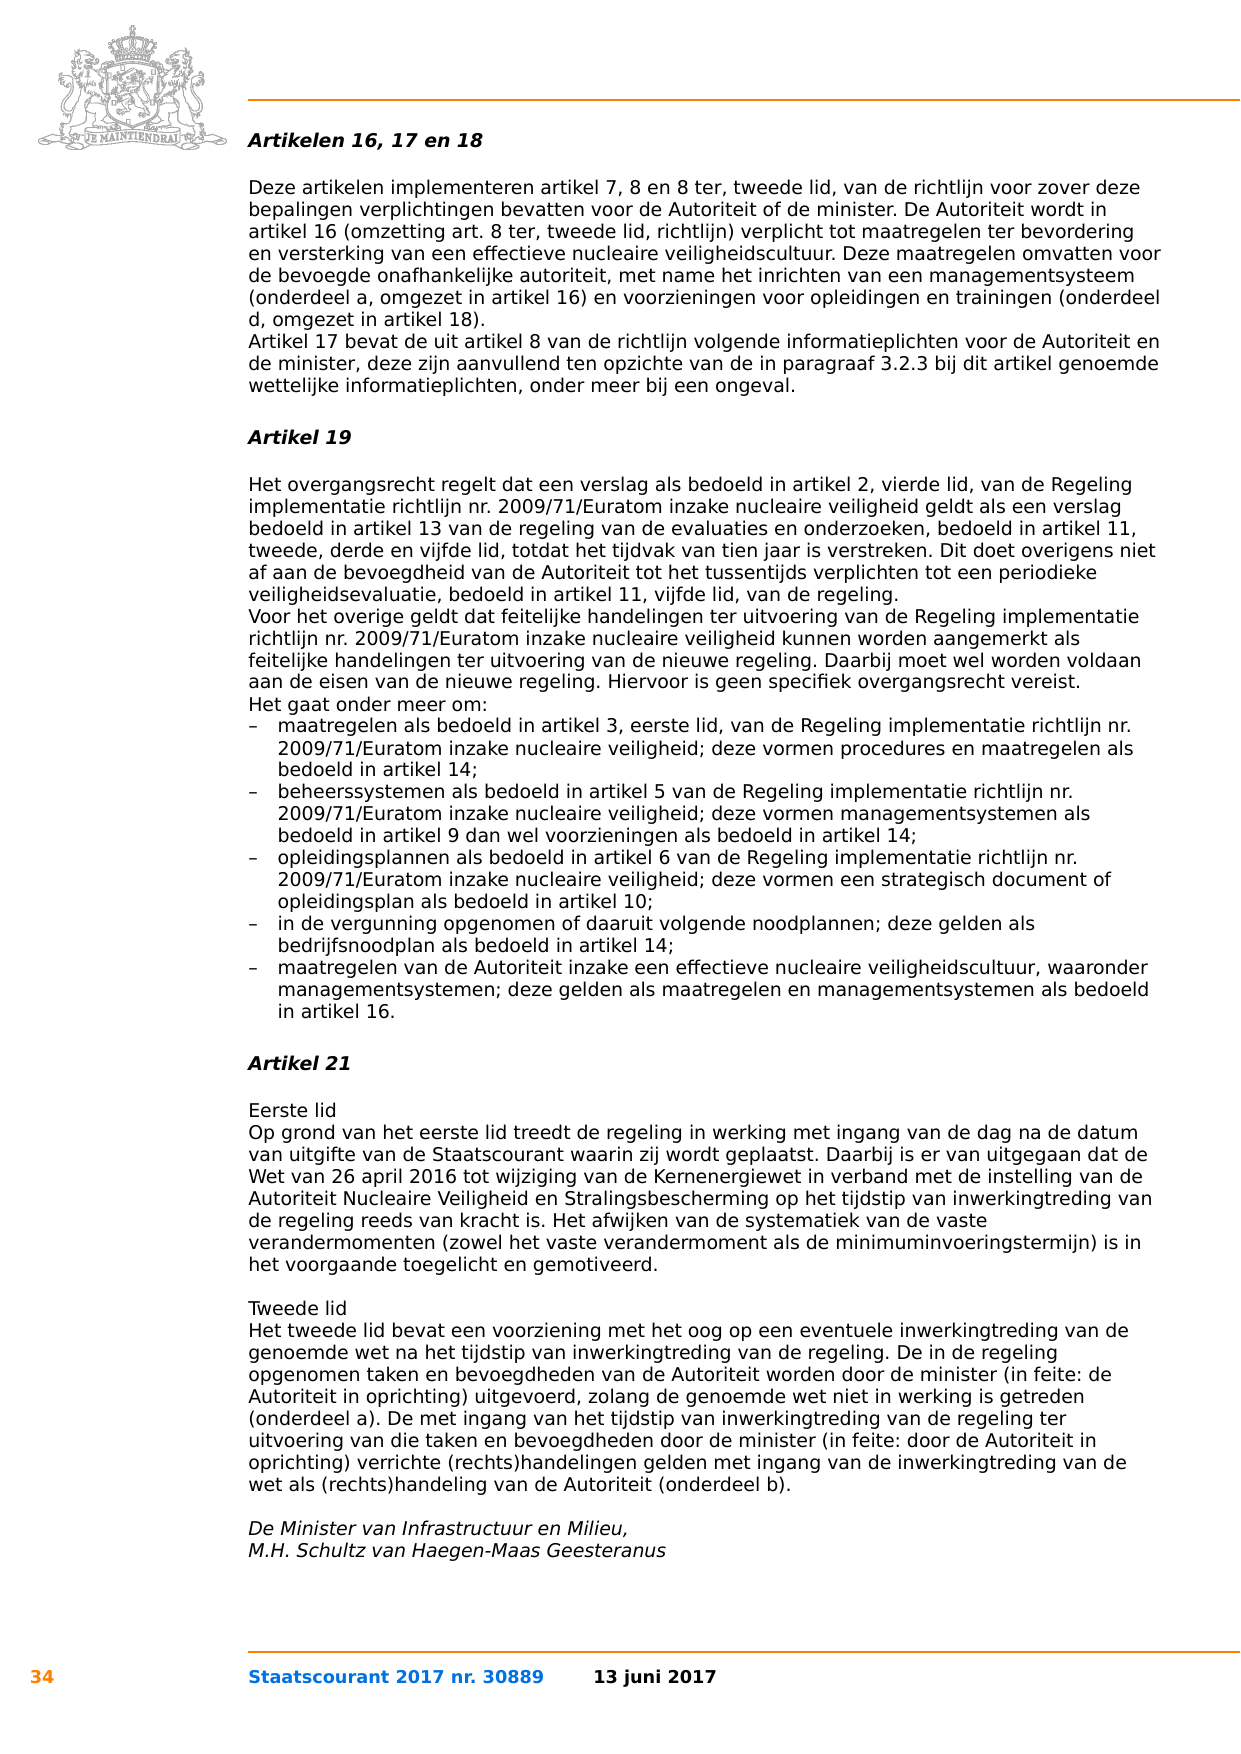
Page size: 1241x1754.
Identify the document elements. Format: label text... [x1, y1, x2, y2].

text Tweede lid [248, 1298, 1163, 1320]
text De Minister van Infrastructuur en Milieu, M.H. Schultz van Haegen-Maas Geesteranus [248, 1517, 1163, 1561]
text – maatregelen van de Autoriteit inzake een effectieve nucleaire veiligheidscultuur, waaronder managementsystemen; deze gelden als maatregelen en managementsystemen als bedoeld in artikel 16. [248, 957, 1163, 1023]
text Artikel 17 bevat de uit artikel 8 van de richtlijn volgende informatieplichten voor de Autoriteit en de minister, deze zijn aanvullend ten opzichte van de in paragraaf 3.2.3 bij dit artikel genoemde wettelijke informatieplichten, onder meer bij een ongeval. [248, 331, 1163, 397]
text Op grond van het eerste lid treedt de regeling in werking met ingang van de dag na de datum van uitgifte van de Staatscourant waarin zij wordt geplaatst. Daarbij is er van uitgegaan dat de Wet van 26 april 2016 tot wijziging van de Kernenergiewet in verband met de instelling van de Autoriteit Nucleaire Veiligheid en Stralingsbescherming op het tijdstip van inwerkingtreding van de regeling reeds van kracht is. Het afwijken van de systematiek van de vaste verandermomenten (zowel het vaste verandermoment als de minimuminvoeringstermijn) is in het voorgaande toegelicht en gemotiveerd. [248, 1122, 1163, 1276]
subtitle Artikel 21 [248, 1053, 1163, 1075]
text Het overgangsrecht regelt dat een verslag als bedoeld in artikel 2, vierde lid, van de Regeling implementatie richtlijn nr. 2009/71/Euratom inzake nucleaire veiligheid geldt als een verslag bedoeld in artikel 13 van de regeling van de evaluaties en onderzoeken, bedoeld in artikel 11, tweede, derde en vijfde lid, totdat het tijdvak van tien jaar is verstreken. Dit doet overigens niet af aan de bevoegdheid van de Autoriteit tot het tussentijds verplichten tot een periodieke veiligheidsevaluatie, bedoeld in artikel 11, vijfde lid, van de regeling. [248, 474, 1163, 606]
text – in de vergunning opgenomen of daaruit volgende noodplannen; deze gelden als bedrijfsnoodplan als bedoeld in artikel 14; [248, 913, 1163, 957]
subtitle Artikelen 16, 17 en 18 [248, 130, 1163, 152]
picture [38, 25, 227, 150]
text Het gaat onder meer om: [248, 693, 1163, 715]
text – beheerssystemen als bedoeld in artikel 5 van de Regeling implementatie richtlijn nr. 2009/71/Euratom inzake nucleaire veiligheid; deze vormen managementsystemen als bedoeld in artikel 9 dan wel voorzieningen als bedoeld in artikel 14; [248, 781, 1163, 847]
text – opleidingsplannen als bedoeld in artikel 6 van de Regeling implementatie richtlijn nr. 2009/71/Euratom inzake nucleaire veiligheid; deze vormen een strategisch document of opleidingsplan als bedoeld in artikel 10; [248, 847, 1163, 913]
subtitle Artikel 19 [248, 427, 1163, 449]
text Het tweede lid bevat een voorziening met het oog op een eventuele inwerkingtreding van de genoemde wet na het tijdstip van inwerkingtreding van de regeling. De in de regeling opgenomen taken en bevoegdheden van de Autoriteit worden door de minister (in feite: de Autoriteit in oprichting) uitgevoerd, zolang de genoemde wet niet in werking is getreden (onderdeel a). De met ingang van het tijdstip van inwerkingtreding van de regeling ter uitvoering van die taken en bevoegdheden door de minister (in feite: door de Autoriteit in oprichting) verrichte (rechts)handelingen gelden met ingang van de inwerkingtreding van de wet als (rechts)handeling van de Autoriteit (onderdeel b). [248, 1320, 1163, 1496]
text – maatregelen als bedoeld in artikel 3, eerste lid, van de Regeling implementatie richtlijn nr. 2009/71/Euratom inzake nucleaire veiligheid; deze vormen procedures en maatregelen als bedoeld in artikel 14; [248, 715, 1163, 781]
text Voor het overige geldt dat feitelijke handelingen ter uitvoering van de Regeling implementatie richtlijn nr. 2009/71/Euratom inzake nucleaire veiligheid kunnen worden aangemerkt als feitelijke handelingen ter uitvoering van de nieuwe regeling. Daarbij moet wel worden voldaan aan de eisen van de nieuwe regeling. Hiervoor is geen specifiek overgangsrecht vereist. [248, 606, 1163, 693]
text Eerste lid [248, 1100, 1163, 1122]
text Deze artikelen implementeren artikel 7, 8 en 8 ter, tweede lid, van de richtlijn voor zover deze bepalingen verplichtingen bevatten voor de Autoriteit of de minister. De Autoriteit wordt in artikel 16 (omzetting art. 8 ter, tweede lid, richtlijn) verplicht tot maatregelen ter bevordering en versterking van een effectieve nucleaire veiligheidscultuur. Deze maatregelen omvatten voor de bevoegde onafhankelijke autoriteit, met name het inrichten van een managementsysteem (onderdeel a, omgezet in artikel 16) en voorzieningen voor opleidingen en trainingen (onderdeel d, omgezet in artikel 18). [248, 177, 1163, 331]
